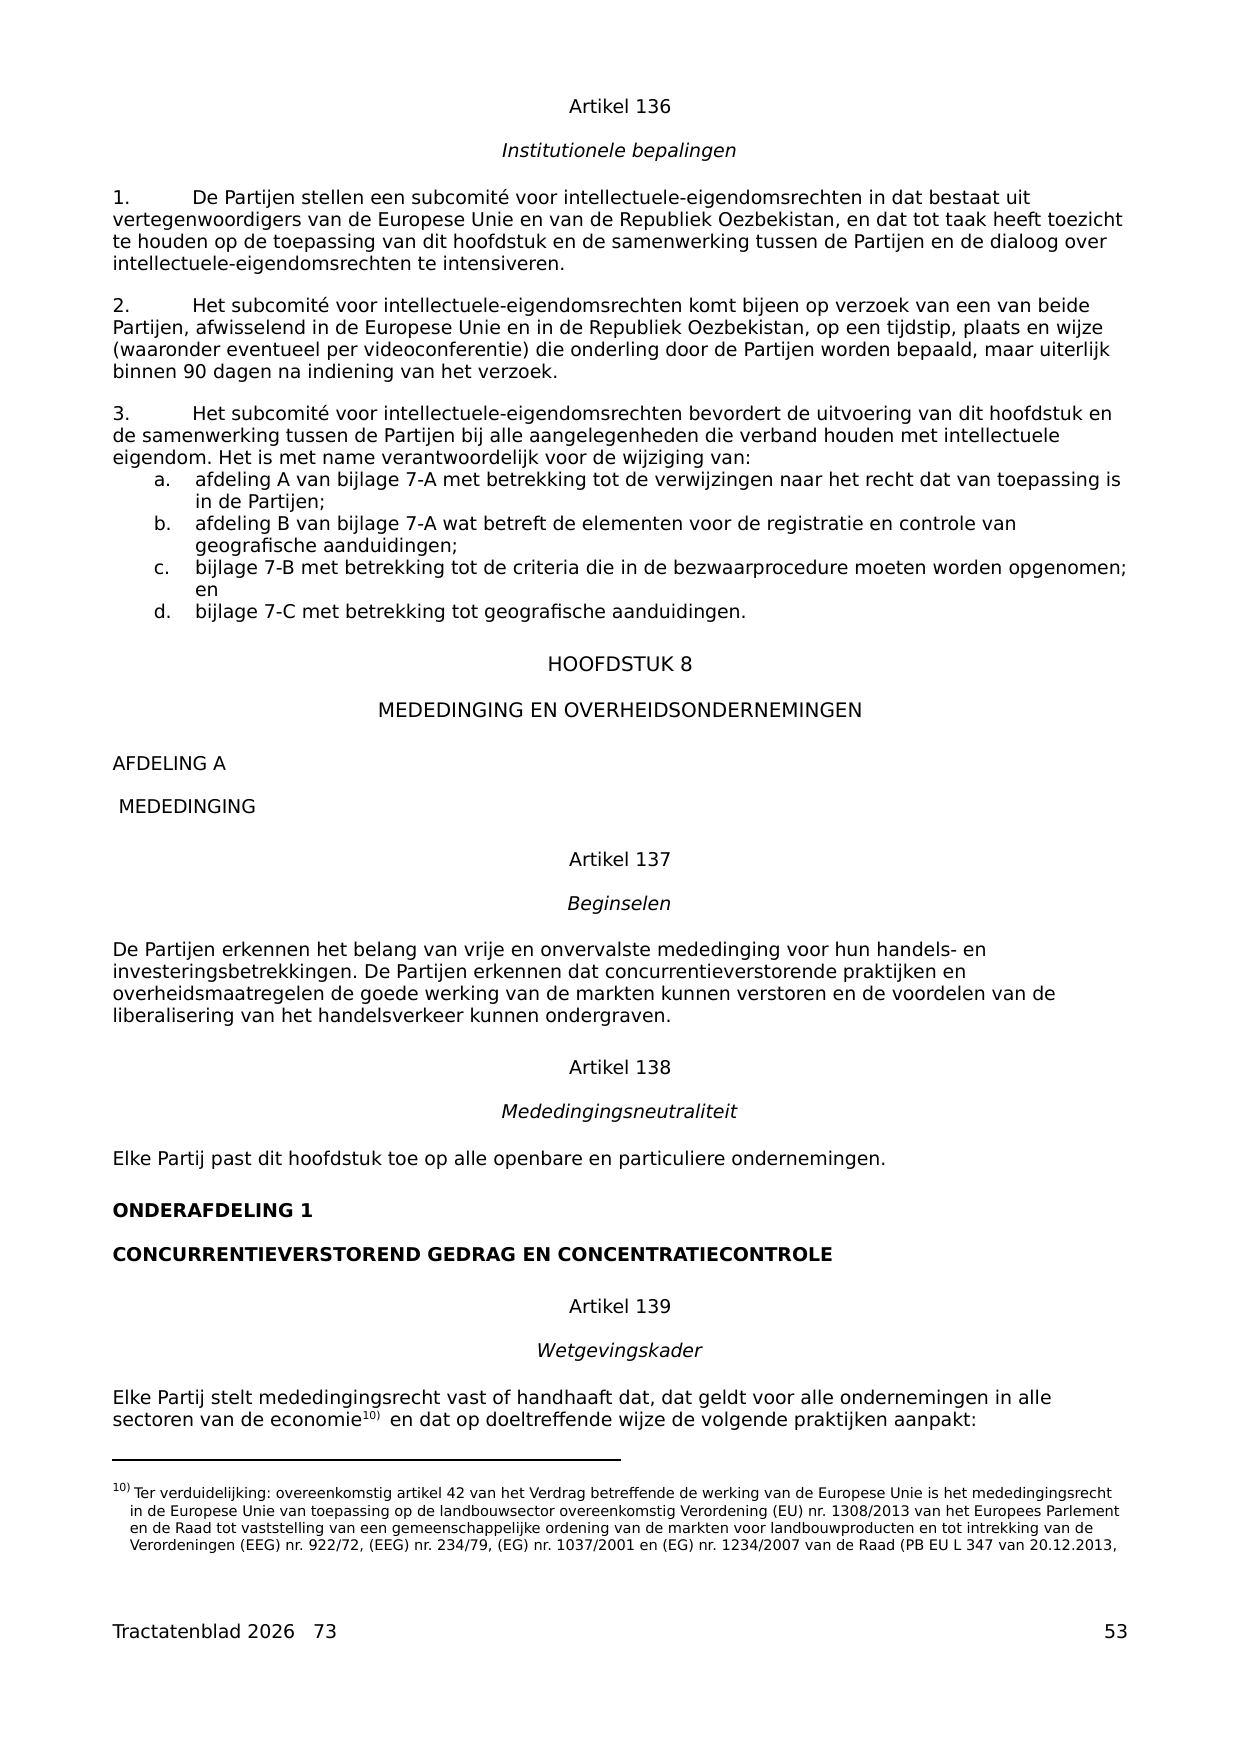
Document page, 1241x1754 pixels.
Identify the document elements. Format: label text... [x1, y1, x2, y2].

subtitle Artikel 139 Wetgevingskader [112, 1296, 1128, 1362]
subtitle AFDELING A MEDEDINGING [112, 752, 1128, 818]
subtitle Artikel 138 Mededingingsneutraliteit [112, 1057, 1128, 1123]
text 3. Het subcomité voor intellectuele-eigendomsrechten bevordert de uitvoering van dit hoofdstuk en de samenwerking tussen de Partijen bij alle aangelegenheden die verband houden met intellectuele eigendom. Het is met name verantwoordelijk voor de wijziging van: [112, 403, 1128, 469]
subtitle Artikel 136 Institutionele bepalingen [112, 96, 1128, 162]
subtitle Artikel 137 Beginselen [112, 848, 1128, 914]
text a. afdeling A van bijlage 7-A met betrekking tot de verwijzingen naar het recht dat van toepassing is in de Partijen; [153, 469, 1128, 513]
text Elke Partij past dit hoofdstuk toe op alle openbare en particuliere ondernemingen. [112, 1148, 1128, 1170]
text De Partijen erkennen het belang van vrije en onvervalste mededinging voor hun handels- en investeringsbetrekkingen. De Partijen erkennen dat concurrentieverstorende praktijken en overheidsmaatregelen de goede werking van de markten kunnen verstoren en de voordelen van de liberalisering van het handelsverkeer kunnen ondergraven. [112, 939, 1128, 1027]
subtitle HOOFDSTUK 8 MEDEDINGING EN OVERHEIDSONDERNEMINGEN [112, 652, 1128, 722]
text d. bijlage 7-C met betrekking tot geografische aanduidingen. [153, 601, 1128, 622]
text Ter verduidelijking: overeenkomstig artikel 42 van het Verdrag betreffende de werking van de Europese Unie is het mededingingsrecht in de Europese Unie van toepassing op de landbouwsector overeenkomstig Verordening (EU) nr. 1308/2013 van het Europees Parlement en de Raad tot vaststelling van een gemeenschappelijke ordening van de markten voor landbouwproducten en tot intrekking van de Verordeningen (EEG) nr. 922/72, (EEG) nr. 234/79, (EG) nr. 1037/2001 en (EG) nr. 1234/2007 van de Raad (PB EU L 347 van 20.12.2013, [112, 1481, 1128, 1554]
text c. bijlage 7-B met betrekking tot de criteria die in de bezwaarprocedure moeten worden opgenomen; en [153, 557, 1128, 601]
text Elke Partij stelt mededingingsrecht vast of handhaaft dat, dat geldt voor alle ondernemingen in alle sectoren van de economie en dat op doeltreffende wijze de volgende praktijken aanpakt: [112, 1387, 1128, 1431]
text b. afdeling B van bijlage 7-A wat betreft de elementen voor de registratie en controle van geografische aanduidingen; [153, 513, 1128, 557]
text 2. Het subcomité voor intellectuele-eigendomsrechten komt bijeen op verzoek van een van beide Partijen, afwisselend in de Europese Unie en in de Republiek Oezbekistan, op een tijdstip, plaats en wijze (waaronder eventueel per videoconferentie) die onderling door de Partijen worden bepaald, maar uiterlijk binnen 90 dagen na indiening van het verzoek. [112, 295, 1128, 383]
text 1. De Partijen stellen een subcomité voor intellectuele-eigendomsrechten in dat bestaat uit vertegenwoordigers van de Europese Unie en van de Republiek Oezbekistan, en dat tot taak heeft toezicht te houden op de toepassing van dit hoofdstuk en de samenwerking tussen de Partijen en de dialoog over intellectuele-eigendomsrechten te intensiveren. [112, 187, 1128, 275]
subtitle ONDERAFDELING 1 CONCURRENTIEVERSTOREND GEDRAG EN CONCENTRATIECONTROLE [112, 1200, 1128, 1266]
